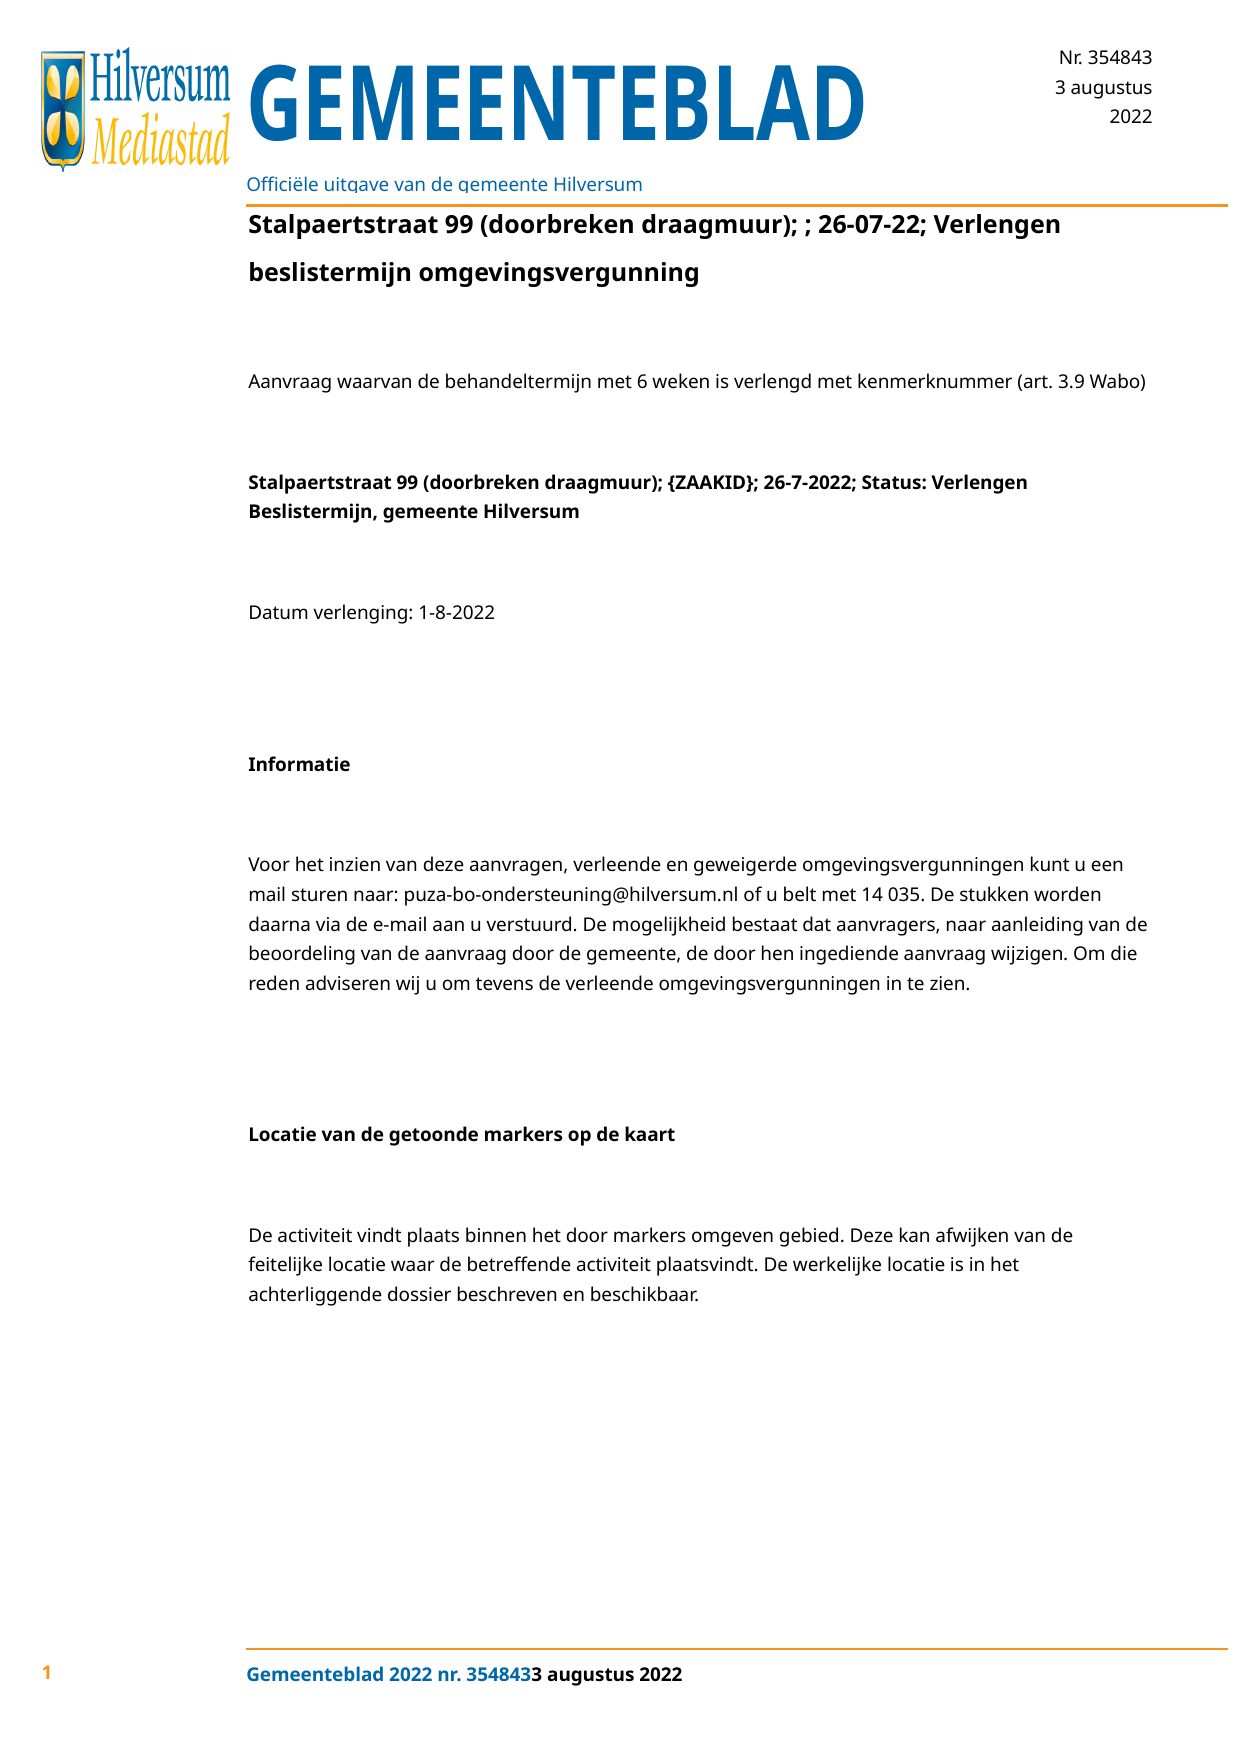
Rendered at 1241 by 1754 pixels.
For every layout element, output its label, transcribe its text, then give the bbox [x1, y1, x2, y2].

text Voor het inzien van deze aanvragen, verleende en geweigerde omgevingsvergunningen kunt u een mail sturen naar: puza-bo-ondersteuning@hilversum.nl of u belt met 14 035. De stukken worden daarna via de e-mail aan u verstuurd. De mogelijkheid bestaat dat aanvragers, naar aanleiding van de beoordeling van de aanvraag door de gemeente, de door hen ingediende aanvraag wijzigen. Om die reden adviseren wij u om tevens de verleende omgevingsvergunningen in te zien. [248, 852, 1152, 996]
text Datum verlenging: 1-8-2022 [248, 599, 1152, 625]
text Stalpaertstraat 99 (doorbreken draagmuur); {ZAAKID}; 26-7-2022; Status: Verlengen Beslistermijn, gemeente Hilversum [248, 469, 1152, 524]
text Aanvraag waarvan de behandeltermijn met 6 weken is verlengd met kenmerknummer (art. 3.9 Wabo) [248, 368, 1152, 394]
picture [41, 47, 231, 172]
text Locatie van de getoonde markers op de kaart [248, 1121, 1152, 1147]
text Stalpaertstraat 99 (doorbreken draagmuur); ; 26-07-22; Verlengen beslistermijn omgevingsvergunning [248, 207, 1152, 288]
text Informatie [248, 751, 1152, 777]
text De activiteit vindt plaats binnen het door markers omgeven gebied. Deze kan afwijken van de feitelijke locatie waar de betreffende activiteit plaatsvindt. De werkelijke locatie is in het achterliggende dossier beschreven en beschikbaar. [248, 1222, 1152, 1307]
